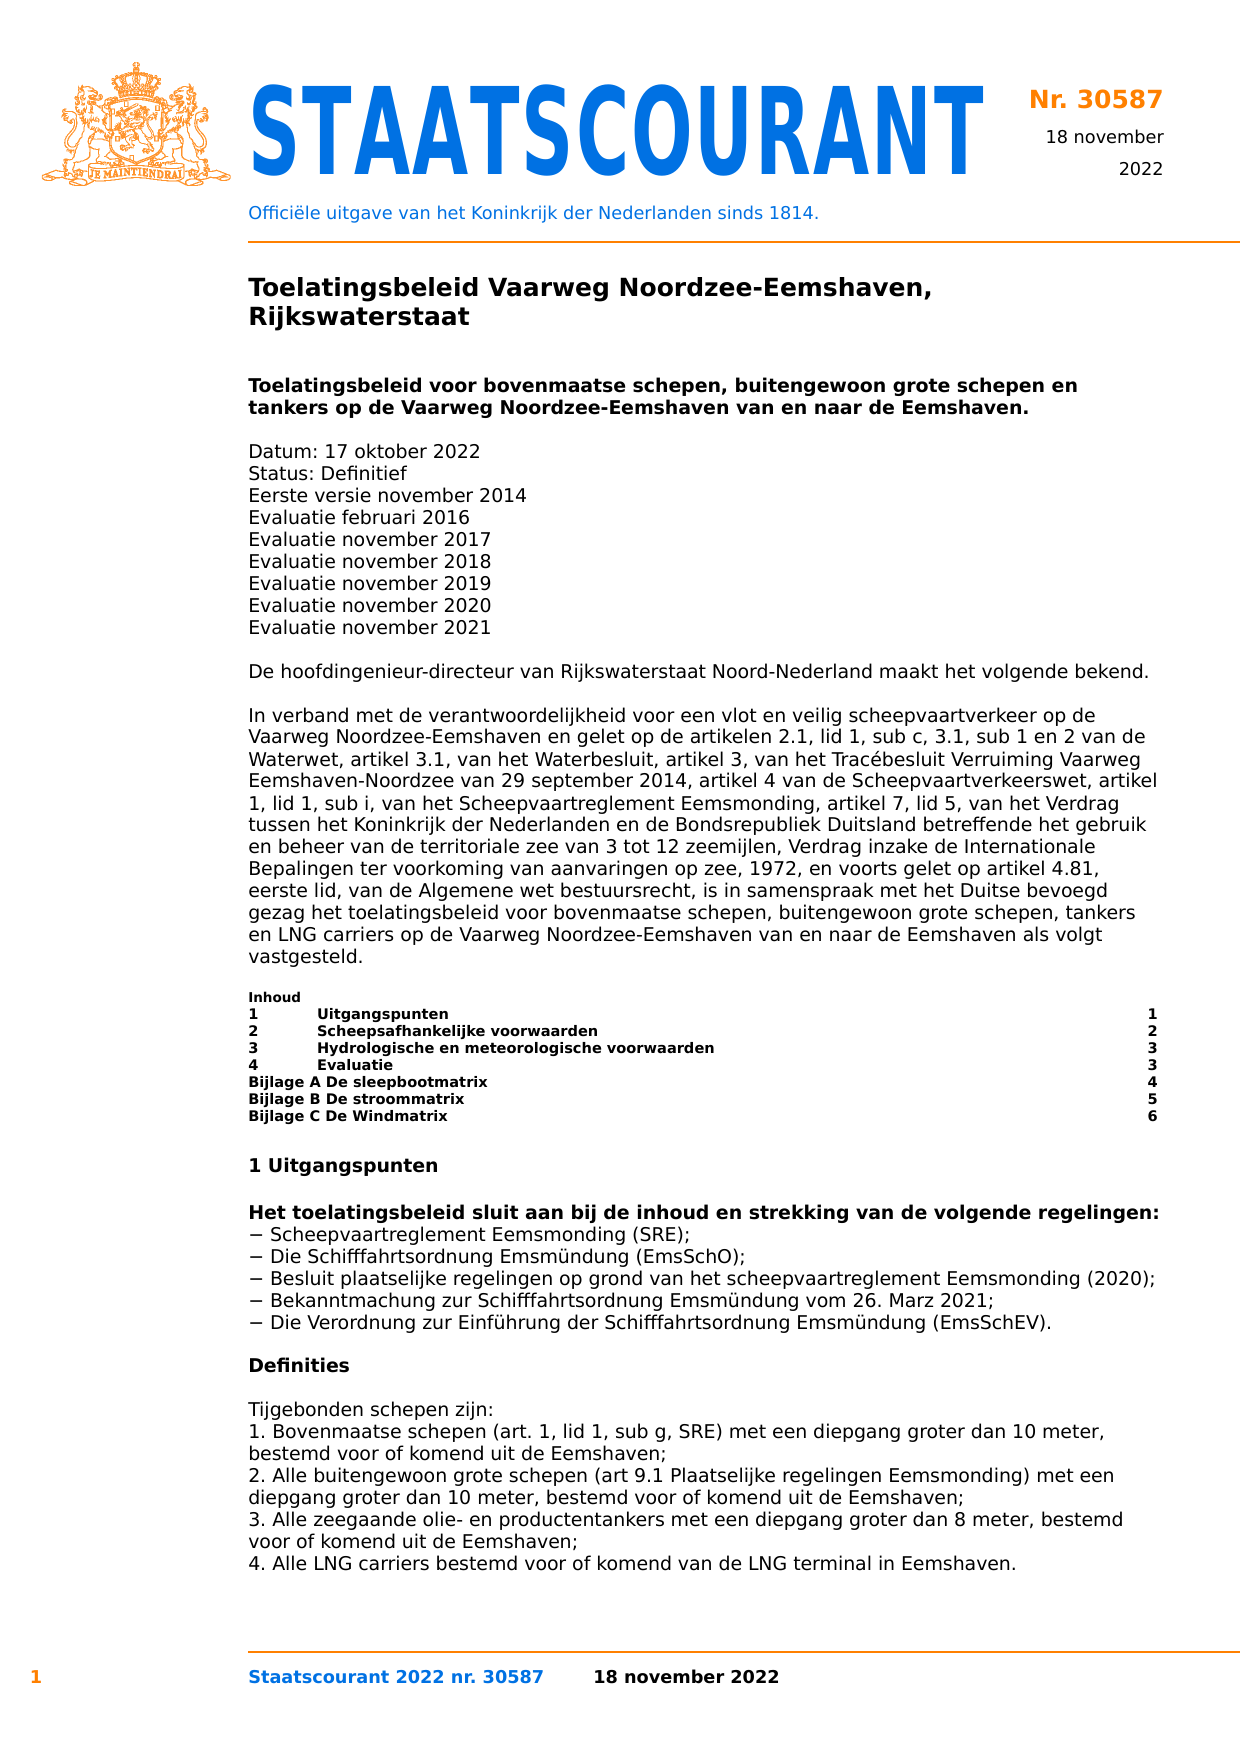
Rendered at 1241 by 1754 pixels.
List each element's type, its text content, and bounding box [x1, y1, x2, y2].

table_cell 18 november [998, 121, 1240, 153]
text In verband met de verantwoordelijkheid voor een vlot en veilig scheepvaartverkeer op de Vaarweg Noordzee-Eemshaven en gelet op de artikelen 2.1, lid 1, sub c, 3.1, sub 1 en 2 van de Waterwet, artikel 3.1, van het Waterbesluit, artikel 3, van het Tracébesluit Verruiming Vaarweg Eemshaven-Noordzee van 29 september 2014, artikel 4 van de Scheepvaartverkeerswet, artikel 1, lid 1, sub i, van het Scheepvaartreglement Eemsmonding, artikel 7, lid 5, van het Verdrag tussen het Koninkrijk der Nederlanden en de Bondsrepubliek Duitsland betreffende het gebruik en beheer van de territoriale zee van 3 tot 12 zeemijlen, Verdrag inzake de Internationale Bepalingen ter voorkoming van aanvaringen op zee, 1972, en voorts gelet op artikel 4.81, eerste lid, van de Algemene wet bestuursrecht, is in samenspraak met het Duitse bevoegd gezag het toelatingsbeleid voor bovenmaatse schepen, buitengewoon grote schepen, tankers en LNG carriers op de Vaarweg Noordzee-Eemshaven van en naar de Eemshaven als volgt vastgesteld. [248, 704, 1163, 968]
text 4. Alle LNG carriers bestemd voor of komend van de LNG terminal in Eemshaven. [248, 1553, 1163, 1575]
subtitle Toelatingsbeleid Vaarweg Noordzee-Eemshaven, Rijkswaterstaat [248, 273, 1163, 331]
table_cell 1 [248, 1006, 311, 1023]
table_cell Evaluatie [311, 1057, 858, 1074]
table_cell 1 [858, 1006, 1163, 1023]
text Evaluatie november 2018 [248, 551, 1163, 573]
text − Bekanntmachung zur Schifffahrtsordnung Emsmündung vom 26. Marz 2021; [248, 1289, 1163, 1312]
table_cell Scheepsafhankelijke voorwaarden [311, 1023, 858, 1040]
text − Die Schifffahrtsordnung Emsmündung (EmsSchO); [248, 1246, 1163, 1268]
text − Besluit plaatselijke regelingen op grond van het scheepvaartreglement Eemsmonding (2020); [248, 1268, 1163, 1289]
table_cell 3 [858, 1040, 1163, 1057]
table_cell 5 [858, 1091, 1163, 1108]
table_header [25, 62, 248, 241]
text De hoofdingenieur-directeur van Rijkswaterstaat Noord-Nederland maakt het volgende bekend. [248, 661, 1163, 683]
text Evaluatie februari 2016 [248, 507, 1163, 529]
text − Scheepvaartreglement Eemsmonding (SRE); [248, 1224, 1163, 1246]
subtitle 1 Uitgangspunten [248, 1155, 1163, 1177]
subtitle Definities [248, 1355, 1163, 1377]
table_cell 2 [858, 1023, 1163, 1040]
table_cell Bijlage B De stroommatrix [248, 1091, 858, 1108]
text 1. Bovenmaatse schepen (art. 1, lid 1, sub g, SRE) met een diepgang groter dan 10 meter, bestemd voor of komend uit de Eemshaven; [248, 1421, 1163, 1465]
table_cell Officiële uitgave van het Koninkrijk der Nederlanden sinds 1814. [248, 203, 1240, 241]
text Eerste versie november 2014 [248, 485, 1163, 507]
table_cell 3 [858, 1057, 1163, 1074]
text Evaluatie november 2021 [248, 617, 1163, 639]
table_cell 3 [248, 1040, 311, 1057]
text Evaluatie november 2019 [248, 573, 1163, 595]
table_cell Uitgangspunten [311, 1006, 858, 1023]
table_cell Hydrologische en meteorologische voorwaarden [311, 1040, 858, 1057]
table_cell Bijlage C De Windmatrix [248, 1108, 858, 1125]
text − Die Verordnung zur Einführung der Schifffahrtsordnung Emsmündung (EmsSchEV). [248, 1312, 1163, 1333]
text 3. Alle zeegaande olie- en productentankers met een diepgang groter dan 8 meter, bestemd voor of komend uit de Eemshaven; [248, 1509, 1163, 1553]
text 2. Alle buitengewoon grote schepen (art 9.1 Plaatselijke regelingen Eemsmonding) met een diepgang groter dan 10 meter, bestemd voor of komend uit de Eemshaven; [248, 1465, 1163, 1509]
text Evaluatie november 2020 [248, 595, 1163, 617]
table_cell 4 [858, 1074, 1163, 1091]
table_cell 2022 [998, 153, 1240, 203]
table_cell 6 [858, 1108, 1163, 1125]
picture [41, 62, 231, 186]
table_cell 4 [248, 1057, 311, 1074]
subtitle Het toelatingsbeleid sluit aan bij de inhoud en strekking van de volgende regelingen: [248, 1202, 1163, 1224]
text Tijgebonden schepen zijn: [248, 1399, 1163, 1421]
table_header Nr. 30587 [998, 62, 1240, 121]
text Evaluatie november 2017 [248, 529, 1163, 551]
table_header STAATSCOURANT [248, 62, 998, 203]
text Datum: 17 oktober 2022 [248, 441, 1163, 463]
table_cell 2 [248, 1023, 311, 1040]
text Status: Definitief [248, 463, 1163, 485]
text Toelatingsbeleid voor bovenmaatse schepen, buitengewoon grote schepen en tankers op de Vaarweg Noordzee-Eemshaven van en naar de Eemshaven. [248, 375, 1163, 419]
table_header Inhoud [248, 990, 1163, 1006]
table_cell Bijlage A De sleepbootmatrix [248, 1074, 858, 1091]
